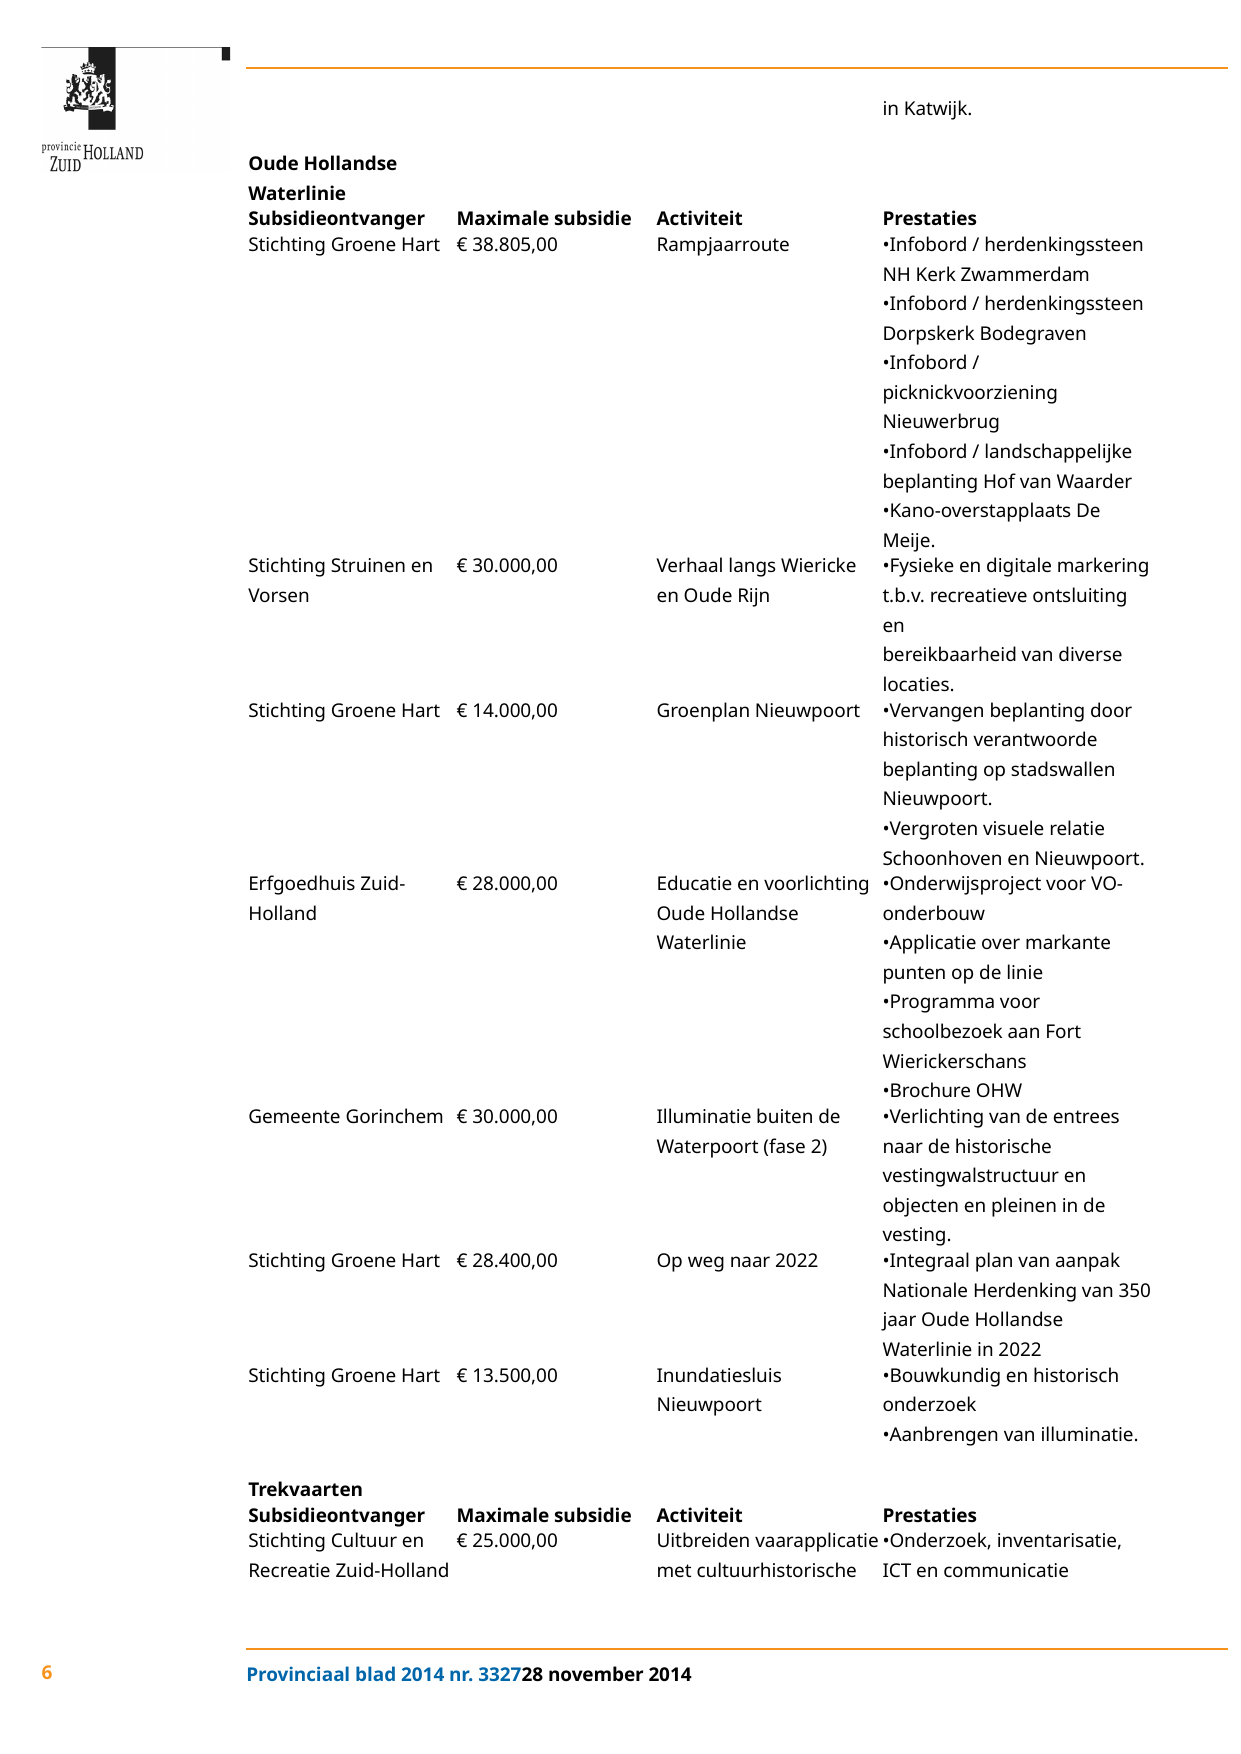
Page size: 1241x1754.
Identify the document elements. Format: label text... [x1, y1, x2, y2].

table_cell Trekvaarten [248, 1447, 456, 1502]
table_cell Oude Hollandse Waterlinie [248, 121, 456, 205]
table_cell •Infobord / herdenkingssteen NH Kerk Zwammerdam •Infobord / herdenkingssteen Dorpskerk Bodegraven •Infobord / picknickvoorziening Nieuwerbrug •Infobord / landschappelijke beplanting Hof van Waarder •Kano-overstapplaats De Meije. [882, 231, 1152, 553]
table_cell •Integraal plan van aanpak Nationale Herdenking van 350 jaar Oude Hollandse Waterlinie in 2022 [882, 1247, 1152, 1362]
table_cell Stichting Groene Hart [248, 231, 456, 553]
table_cell in Katwijk. [882, 95, 1152, 121]
table_cell Inundatiesluis Nieuwpoort [656, 1362, 882, 1447]
table_cell Op weg naar 2022 [656, 1247, 882, 1362]
table_cell € 25.000,00 [456, 1528, 656, 1583]
table_cell Stichting Struinen en Vorsen [248, 553, 456, 697]
table_cell € 30.000,00 [456, 553, 656, 697]
table_cell •Bouwkundig en historisch onderzoek •Aanbrengen van illuminatie. [882, 1362, 1152, 1447]
table_cell Prestaties [882, 1502, 1152, 1528]
table_cell € 14.000,00 [456, 697, 656, 870]
table_cell [248, 95, 456, 121]
table_cell € 28.400,00 [456, 1247, 656, 1362]
table_cell •Fysieke en digitale markering t.b.v. recreatieve ontsluiting en bereikbaarheid van diverse locaties. [882, 553, 1152, 697]
table_cell Stichting Cultuur en Recreatie Zuid-Holland [248, 1528, 456, 1583]
table_cell •Verlichting van de entrees naar de historische vestingwalstructuur en objecten en pleinen in de vesting. [882, 1103, 1152, 1247]
table_cell Stichting Groene Hart [248, 1362, 456, 1447]
table_cell Subsidieontvanger [248, 205, 456, 231]
table_cell •Onderzoek, inventarisatie, ICT en communicatie [882, 1528, 1152, 1583]
table_cell € 38.805,00 [456, 231, 656, 553]
table_cell Activiteit [656, 205, 882, 231]
table_cell Erfgoedhuis Zuid-Holland [248, 870, 456, 1103]
table_cell Maximale subsidie [456, 205, 656, 231]
table_cell Uitbreiden vaarapplicatie met cultuurhistorische [656, 1528, 882, 1583]
table_cell Rampjaarroute [656, 231, 882, 553]
table_cell Subsidieontvanger [248, 1502, 456, 1528]
table_cell Prestaties [882, 205, 1152, 231]
table_cell Stichting Groene Hart [248, 1247, 456, 1362]
table_cell € 13.500,00 [456, 1362, 656, 1447]
table_cell [656, 95, 882, 121]
table_cell € 28.000,00 [456, 870, 656, 1103]
table_cell € 30.000,00 [456, 1103, 656, 1247]
table_cell [456, 95, 656, 121]
table_cell •Vervangen beplanting door historisch verantwoorde beplanting op stadswallen Nieuwpoort. •Vergroten visuele relatie Schoonhoven en Nieuwpoort. [882, 697, 1152, 870]
picture [41, 47, 231, 172]
table_cell •Onderwijsproject voor VO-onderbouw •Applicatie over markante punten op de linie •Programma voor schoolbezoek aan Fort Wierickerschans •Brochure OHW [882, 870, 1152, 1103]
table_cell Groenplan Nieuwpoort [656, 697, 882, 870]
table_cell Illuminatie buiten de Waterpoort (fase 2) [656, 1103, 882, 1247]
table_cell Verhaal langs Wiericke en Oude Rijn [656, 553, 882, 697]
table_cell Activiteit [656, 1502, 882, 1528]
table_cell Stichting Groene Hart [248, 697, 456, 870]
table_cell Maximale subsidie [456, 1502, 656, 1528]
table_cell Educatie en voorlichting Oude Hollandse Waterlinie [656, 870, 882, 1103]
table_cell Gemeente Gorinchem [248, 1103, 456, 1247]
